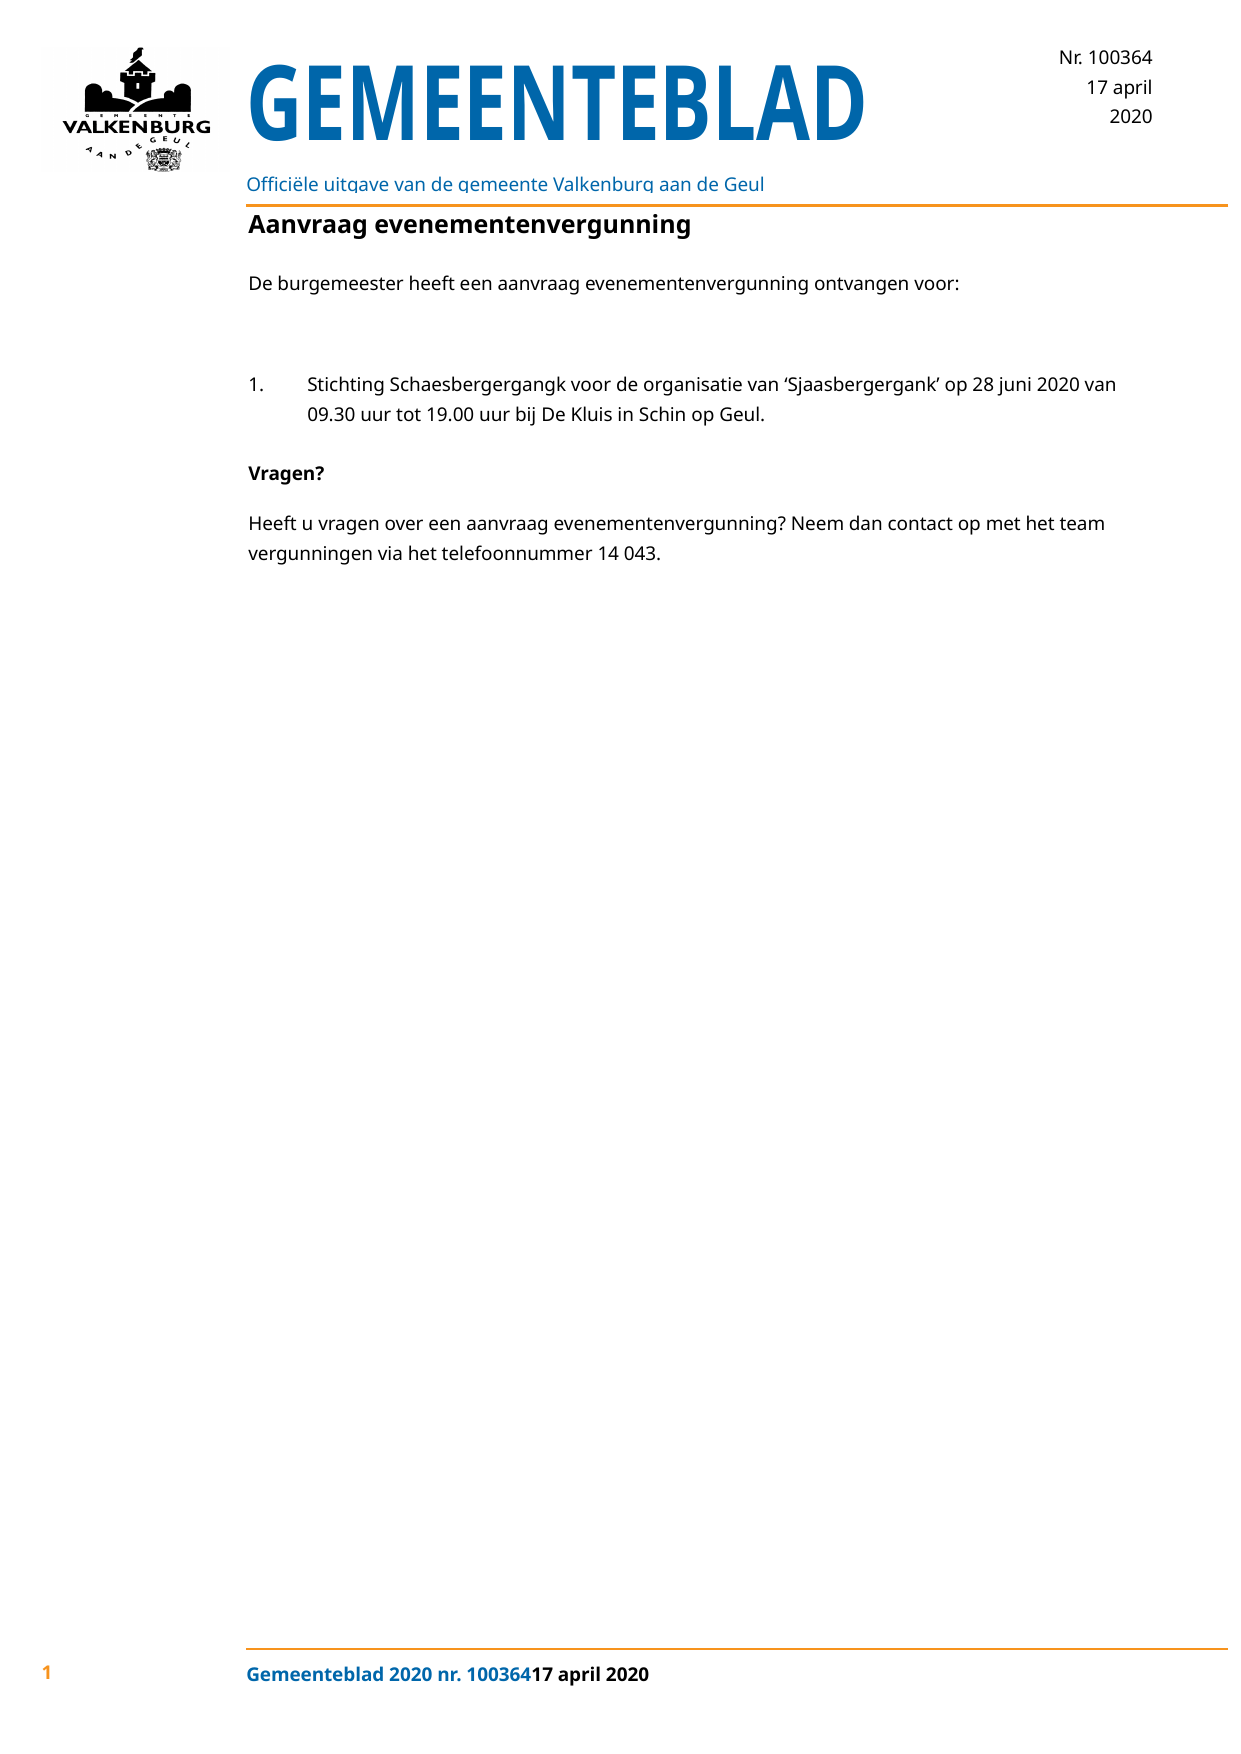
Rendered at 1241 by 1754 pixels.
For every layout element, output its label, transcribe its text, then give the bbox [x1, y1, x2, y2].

text Vragen? [248, 460, 1152, 486]
picture [41, 47, 231, 172]
list Stichting Schaesbergergangk voor de organisatie van ‘Sjaasbergergank’ op 28 juni 2020 van 09.30 uur tot 19.00 uur bij De Kluis in Schin op Geul. [248, 371, 1152, 426]
text De burgemeester heeft een aanvraag evenementenvergunning ontvangen voor: [248, 270, 1152, 296]
text Heeft u vragen over een aanvraag evenementenvergunning? Neem dan contact op met het team vergunningen via het telefoonnummer 14 043. [248, 510, 1152, 566]
text Aanvraag evenementenvergunning [248, 207, 1152, 241]
